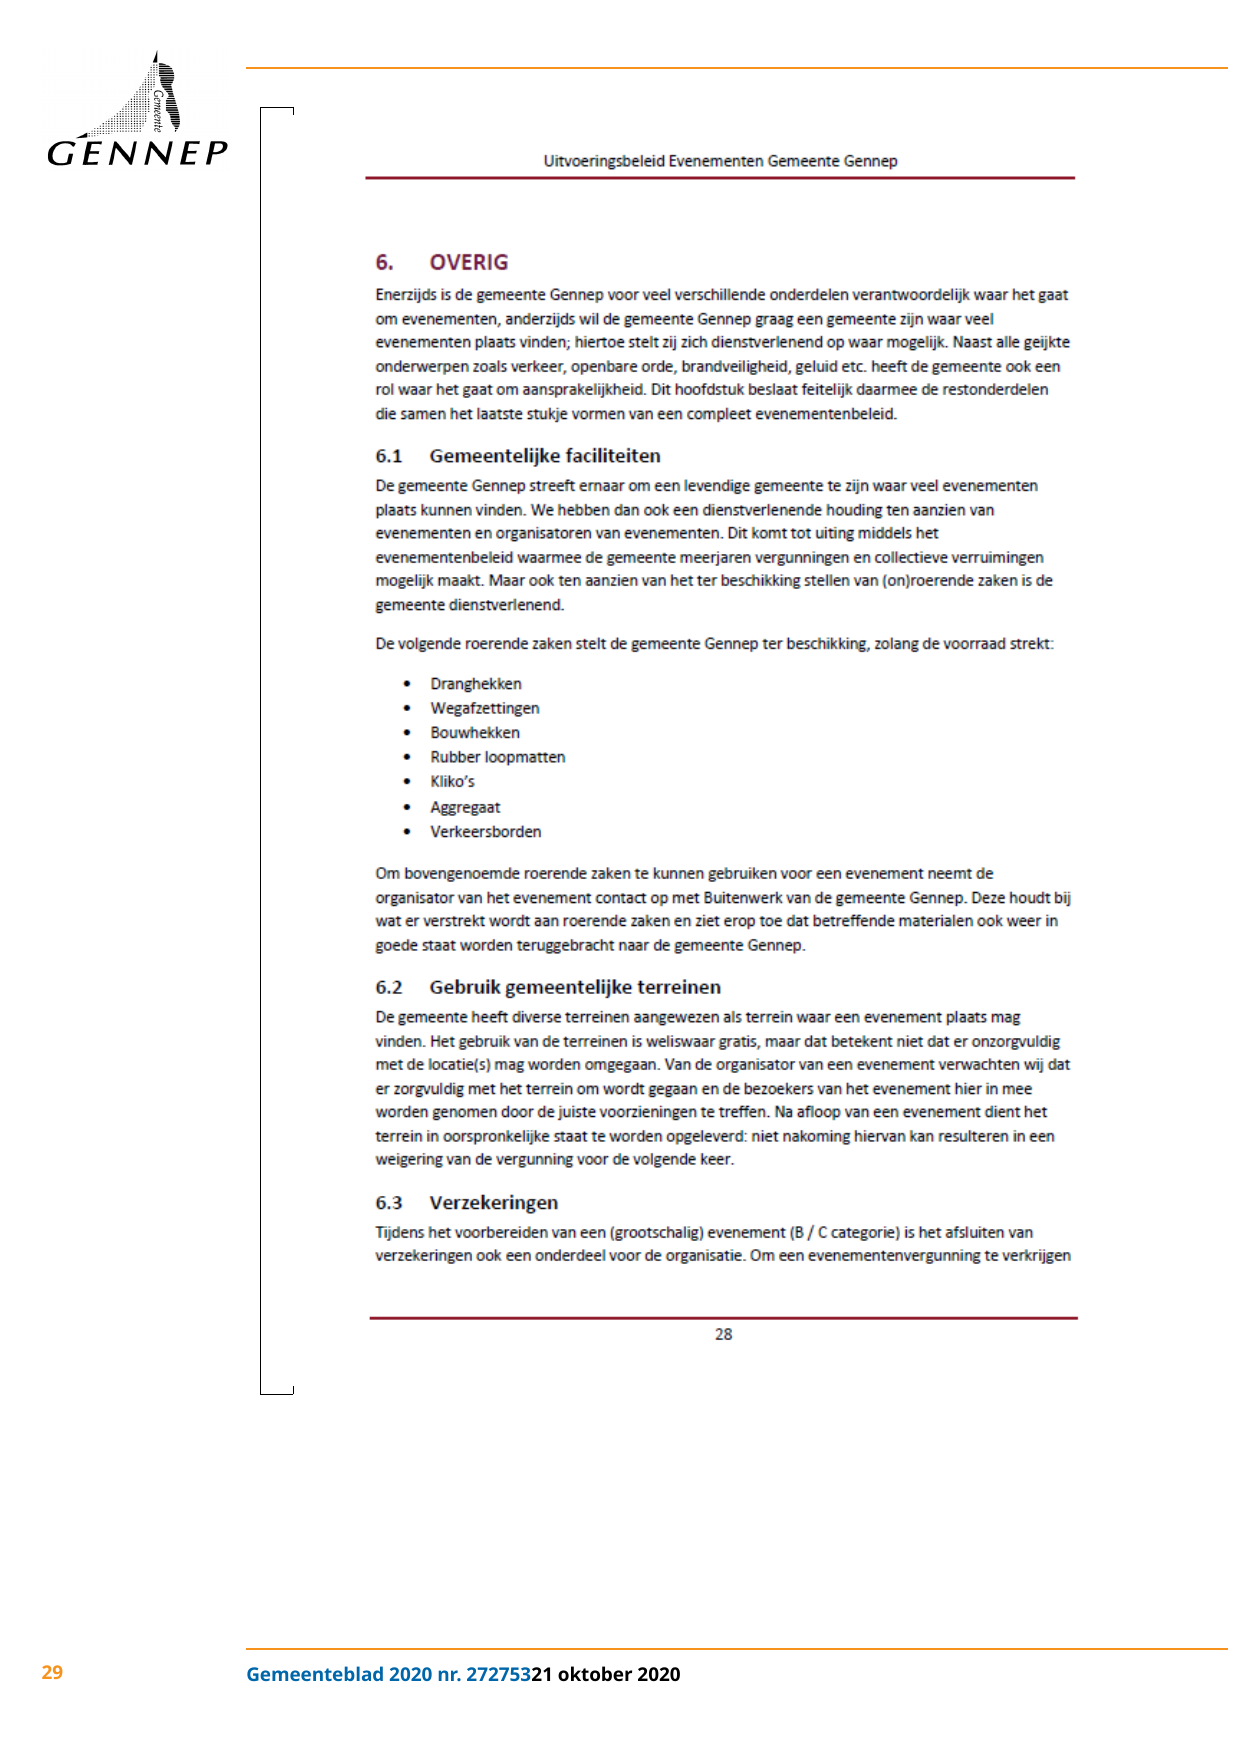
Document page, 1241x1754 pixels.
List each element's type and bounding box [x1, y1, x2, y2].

picture [41, 47, 231, 172]
picture [268, 115, 1173, 1386]
